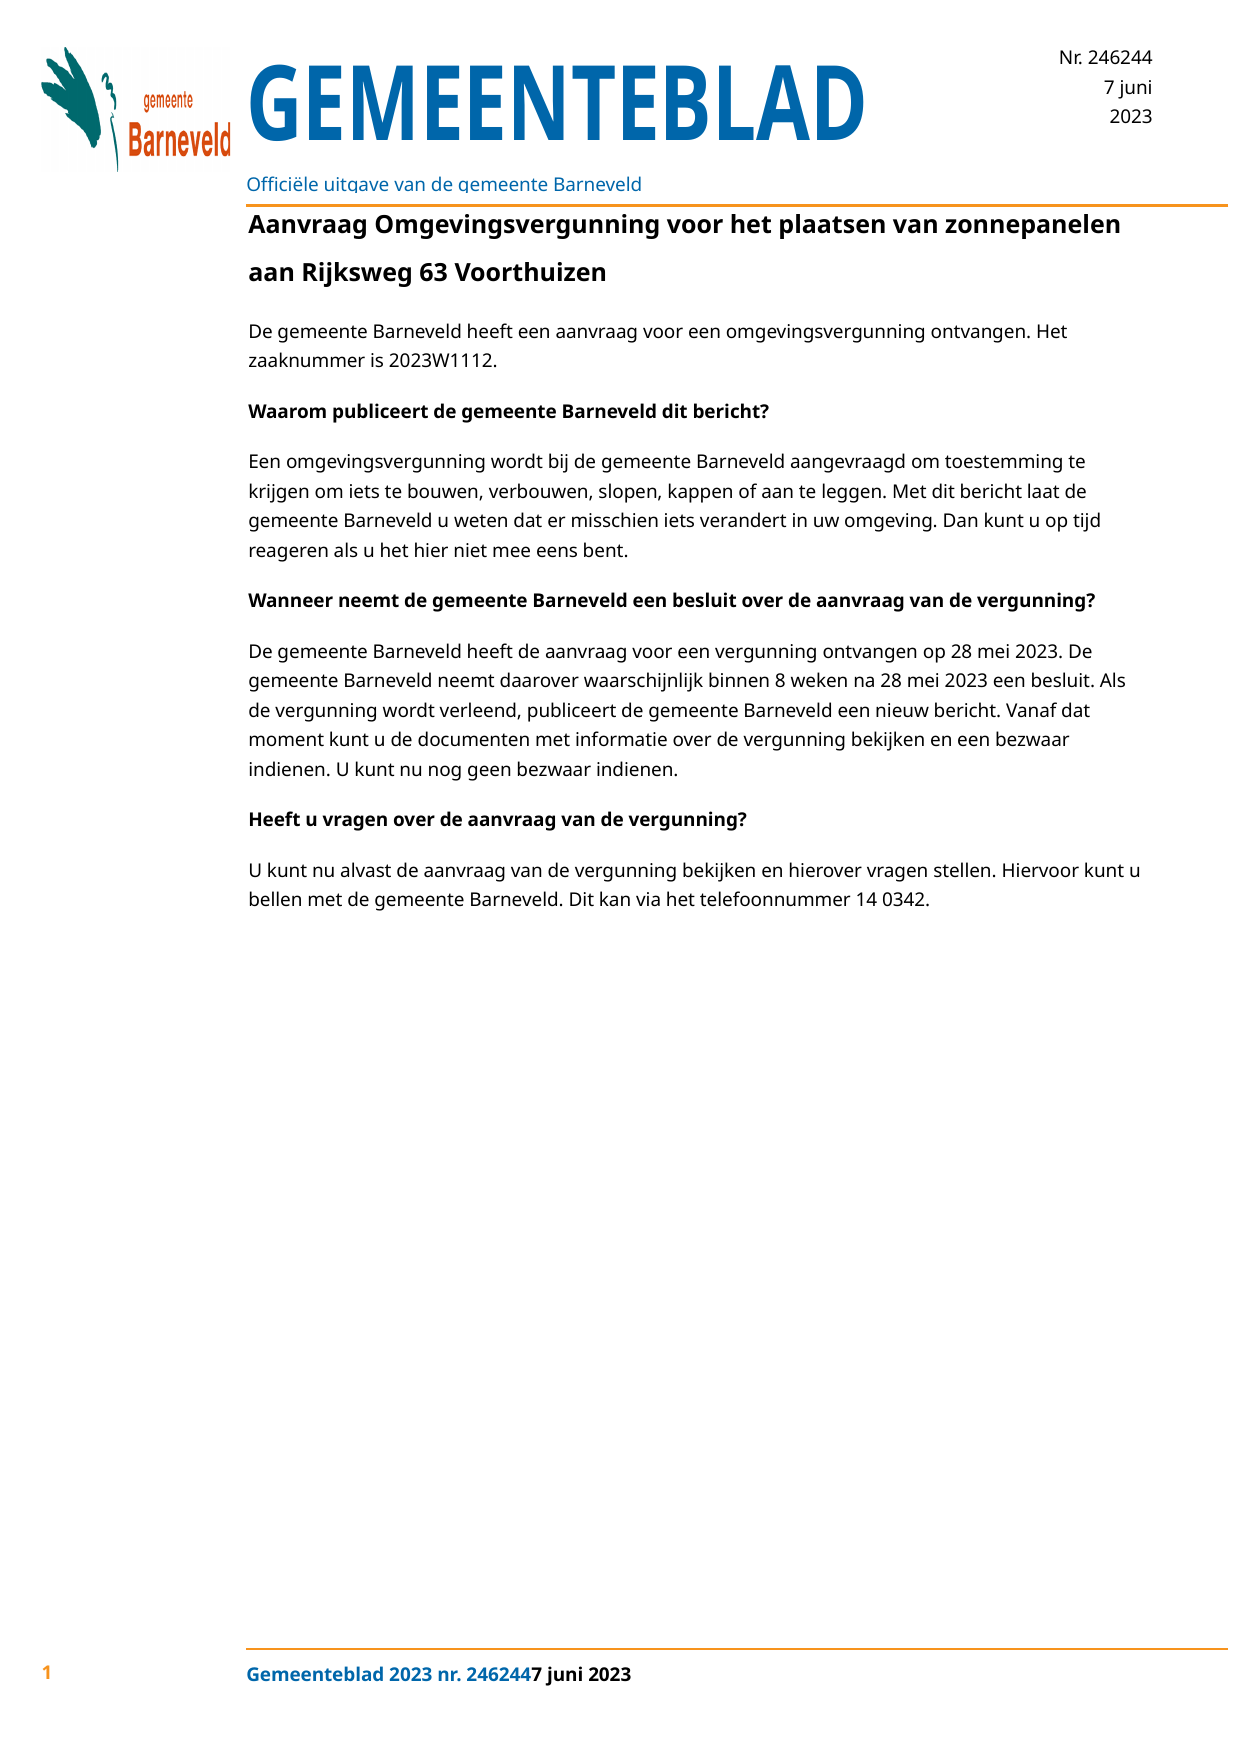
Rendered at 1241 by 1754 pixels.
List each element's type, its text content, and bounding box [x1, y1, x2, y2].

text Een omgevingsvergunning wordt bij de gemeente Barneveld aangevraagd om toestemming te krijgen om iets te bouwen, verbouwen, slopen, kappen of aan te leggen. Met dit bericht laat de gemeente Barneveld u weten dat er misschien iets verandert in uw omgeving. Dan kunt u op tijd reageren als u het hier niet mee eens bent. [248, 448, 1152, 563]
text Heeft u vragen over de aanvraag van de vergunning? [248, 807, 1152, 832]
text Waarom publiceert de gemeente Barneveld dit bericht? [248, 398, 1152, 424]
text U kunt nu alvast de aanvraag van de vergunning bekijken en hierover vragen stellen. Hiervoor kunt u bellen met de gemeente Barneveld. Dit kan via het telefoonnummer 14 0342. [248, 857, 1152, 912]
text De gemeente Barneveld heeft de aanvraag voor een vergunning ontvangen op 28 mei 2023. De gemeente Barneveld neemt daarover waarschijnlijk binnen 8 weken na 28 mei 2023 een besluit. Als de vergunning wordt verleend, publiceert de gemeente Barneveld een nieuw bericht. Vanaf dat moment kunt u de documenten met informatie over de vergunning bekijken en een bezwaar indienen. U kunt nu nog geen bezwaar indienen. [248, 638, 1152, 782]
picture [41, 47, 231, 172]
text Aanvraag Omgevingsvergunning voor het plaatsen van zonnepanelen aan Rijksweg 63 Voorthuizen [248, 207, 1152, 288]
text Wanneer neemt de gemeente Barneveld een besluit over de aanvraag van de vergunning? [248, 587, 1152, 613]
text De gemeente Barneveld heeft een aanvraag voor een omgevingsvergunning ontvangen. Het zaaknummer is 2023W1112. [248, 318, 1152, 373]
